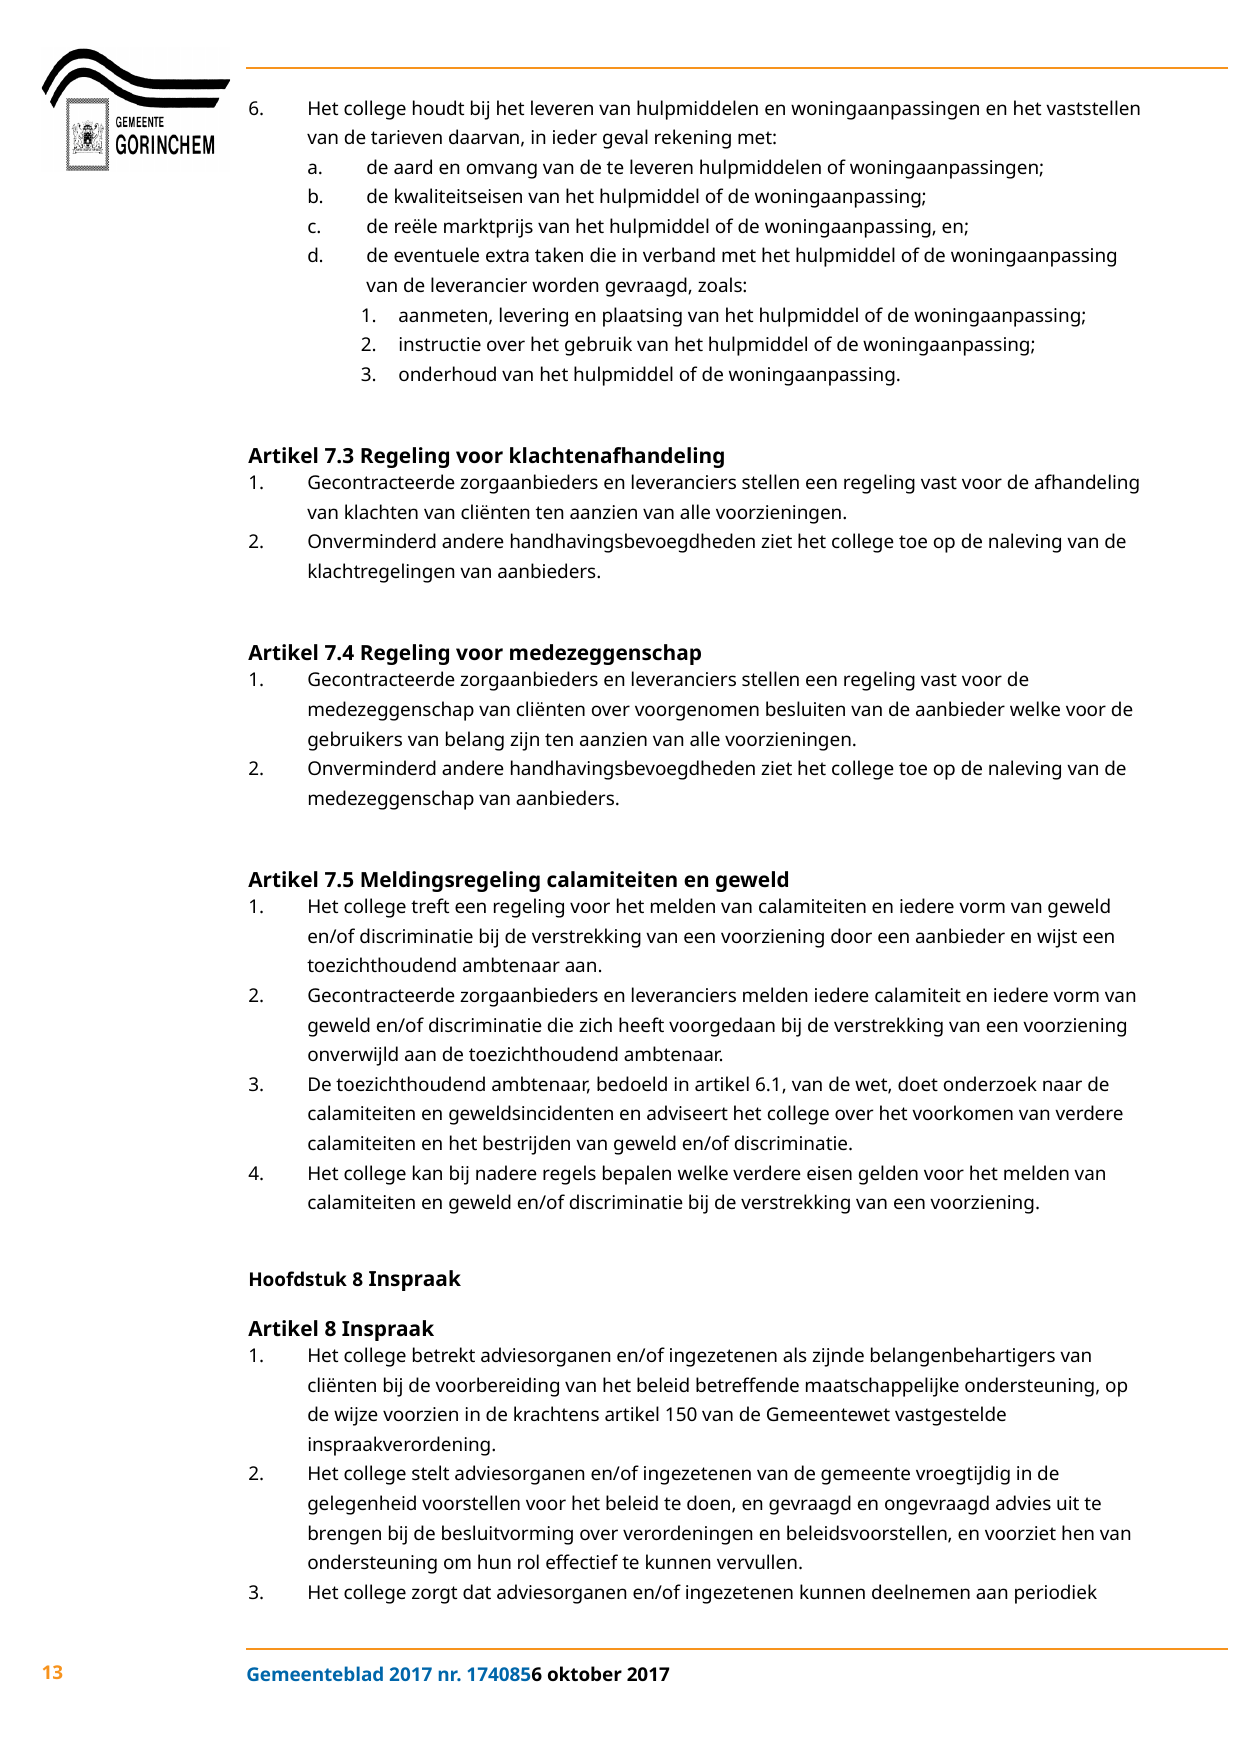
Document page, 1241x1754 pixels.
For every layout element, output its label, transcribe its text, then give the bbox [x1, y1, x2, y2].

picture [41, 47, 231, 172]
list onderhoud van het hulpmiddel of de woningaanpassing. [361, 361, 1152, 387]
text Artikel 7.5 Meldingsregeling calamiteiten en geweld [248, 865, 1152, 893]
text Artikel 7.4 Regeling voor medezeggenschap [248, 638, 1152, 667]
list Gecontracteerde zorgaanbieders en leveranciers stellen een regeling vast voor de medezeggenschap van cliënten over voorgenomen besluiten van de aanbieder welke voor de gebruikers van belang zijn ten aanzien van alle voorzieningen. [248, 667, 1152, 752]
text Hoofdstuk 8 Inspraak [248, 1264, 1152, 1293]
list de reële marktprijs van het hulpmiddel of de woningaanpassing, en; [307, 213, 1152, 239]
list Gecontracteerde zorgaanbieders en leveranciers melden iedere calamiteit en iedere vorm van geweld en/of discriminatie die zich heeft voorgedaan bij de verstrekking van een voorziening onverwijld aan de toezichthoudend ambtenaar. [248, 982, 1152, 1067]
text Artikel 8 Inspraak [248, 1314, 1152, 1342]
list instructie over het gebruik van het hulpmiddel of de woningaanpassing; [361, 331, 1152, 357]
list De toezichthoudend ambtenaar, bedoeld in artikel 6.1, van de wet, doet onderzoek naar de calamiteiten en geweldsincidenten en adviseert het college over het voorkomen van verdere calamiteiten en het bestrijden van geweld en/of discriminatie. [248, 1071, 1152, 1156]
list Onverminderd andere handhavingsbevoegdheden ziet het college toe op de naleving van de medezeggenschap van aanbieders. [248, 755, 1152, 811]
list Het college treft een regeling voor het melden van calamiteiten en iedere vorm van geweld en/of discriminatie bij de verstrekking van een voorziening door een aanbieder en wijst een toezichthoudend ambtenaar aan. [248, 893, 1152, 978]
list Het college zorgt dat adviesorganen en/of ingezetenen kunnen deelnemen aan periodiek [248, 1579, 1152, 1604]
list Het college houdt bij het leveren van hulpmiddelen en woningaanpassingen en het vaststellen van de tarieven daarvan, in ieder geval rekening met: [248, 95, 1152, 150]
list Gecontracteerde zorgaanbieders en leveranciers stellen een regeling vast voor de afhandeling van klachten van cliënten ten aanzien van alle voorzieningen. [248, 469, 1152, 525]
text Artikel 7.3 Regeling voor klachtenafhandeling [248, 441, 1152, 469]
list Het college kan bij nadere regels bepalen welke verdere eisen gelden voor het melden van calamiteiten en geweld en/of discriminatie bij de verstrekking van een voorziening. [248, 1160, 1152, 1215]
list aanmeten, levering en plaatsing van het hulpmiddel of de woningaanpassing; [361, 302, 1152, 328]
list de kwaliteitseisen van het hulpmiddel of de woningaanpassing; [307, 183, 1152, 209]
list de eventuele extra taken die in verband met het hulpmiddel of de woningaanpassing van de leverancier worden gevraagd, zoals: [307, 243, 1152, 298]
list Het college betrekt adviesorganen en/of ingezetenen als zijnde belangenbehartigers van cliënten bij de voorbereiding van het beleid betreffende maatschappelijke ondersteuning, op de wijze voorzien in de krachtens artikel 150 van de Gemeentewet vastgestelde inspraakverordening. [248, 1342, 1152, 1457]
list de aard en omvang van de te leveren hulpmiddelen of woningaanpassingen; [307, 154, 1152, 180]
list Het college stelt adviesorganen en/of ingezetenen van de gemeente vroegtijdig in de gelegenheid voorstellen voor het beleid te doen, en gevraagd en ongevraagd advies uit te brengen bij de besluitvorming over verordeningen en beleidsvoorstellen, en voorziet hen van ondersteuning om hun rol effectief te kunnen vervullen. [248, 1461, 1152, 1575]
list Onverminderd andere handhavingsbevoegdheden ziet het college toe op de naleving van de klachtregelingen van aanbieders. [248, 529, 1152, 584]
